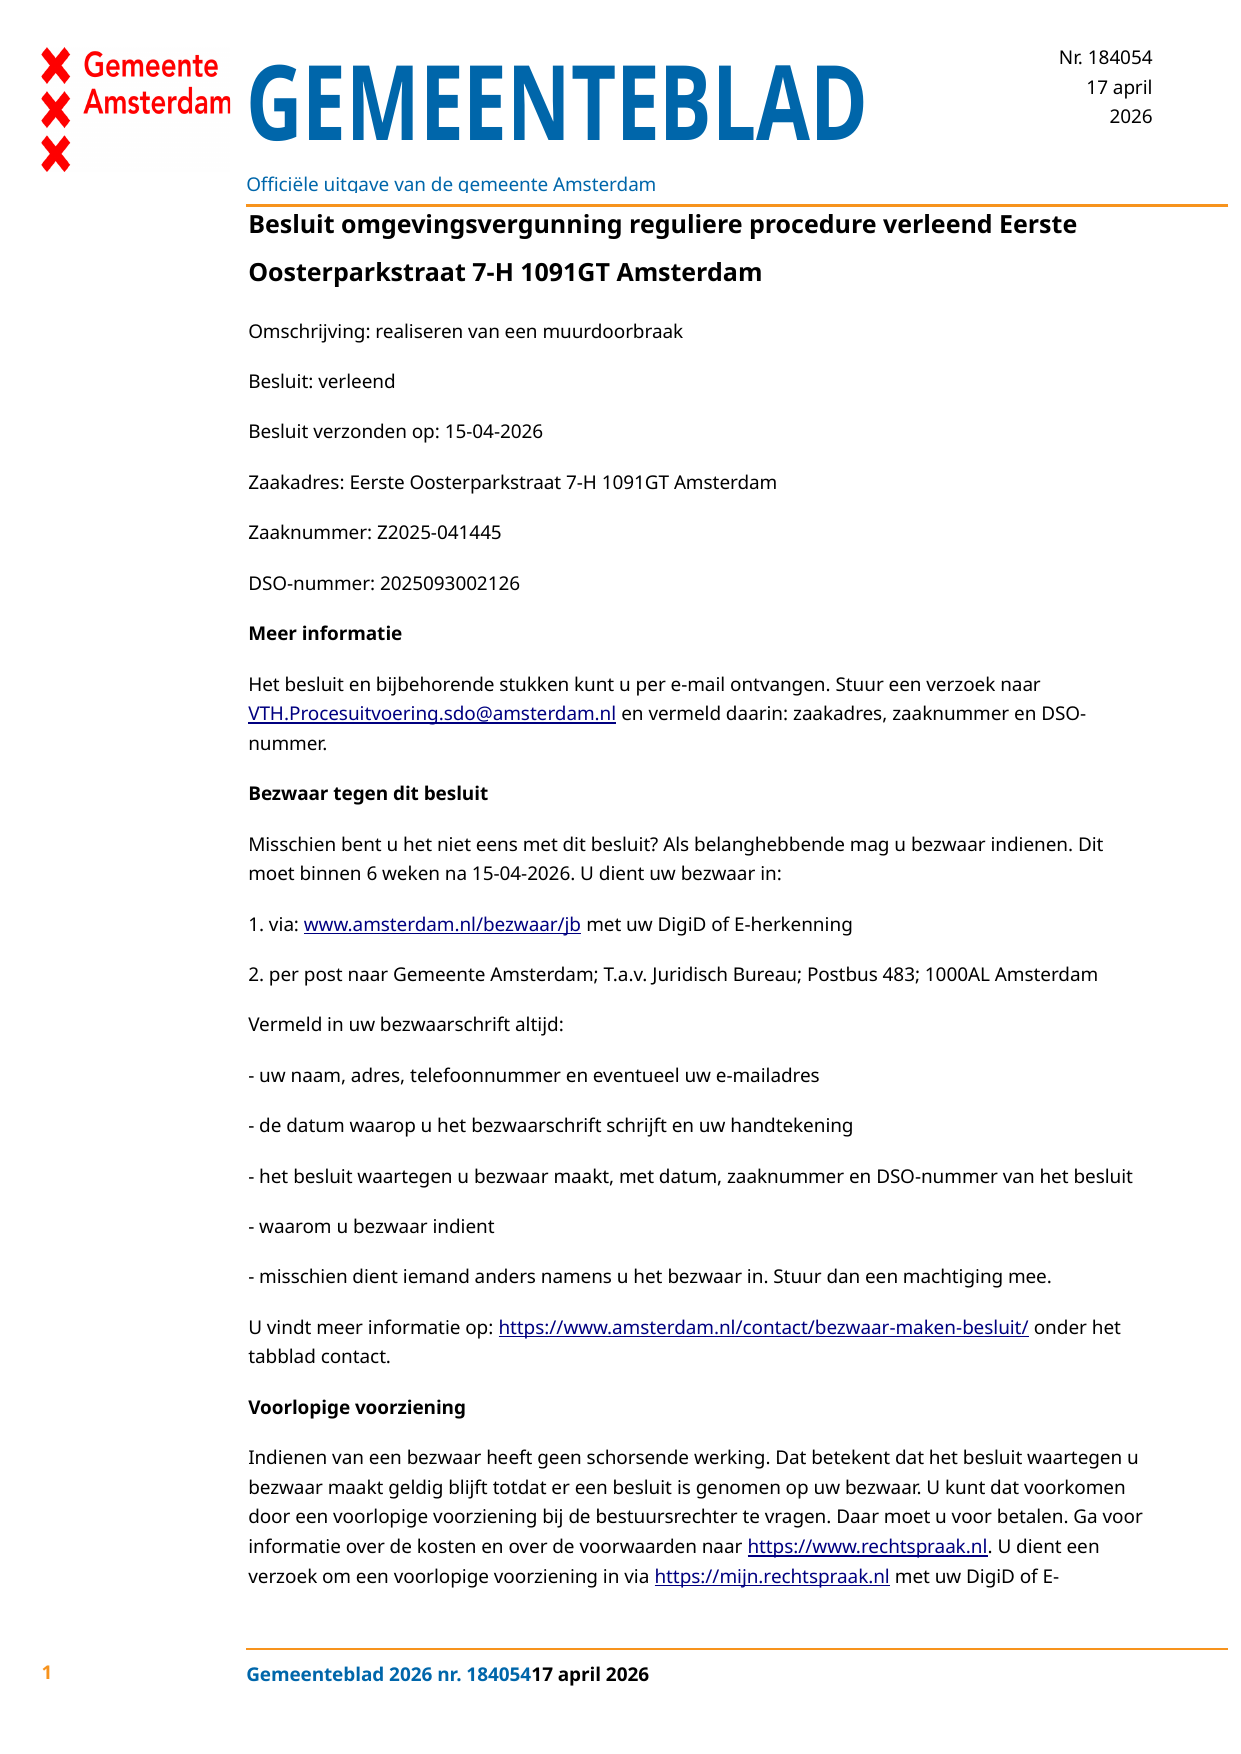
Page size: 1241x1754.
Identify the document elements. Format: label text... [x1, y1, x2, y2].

text Zaakadres: Eerste Oosterparkstraat 7-H 1091GT Amsterdam [248, 469, 1152, 495]
text - uw naam, adres, telefoonnummer en eventueel uw e-mailadres [248, 1062, 1152, 1088]
text Indienen van een bezwaar heeft geen schorsende werking. Dat betekent dat het besluit waartegen u bezwaar maakt geldig blijft totdat er een besluit is genomen op uw bezwaar. U kunt dat voorkomen door een voorlopige voorziening bij de bestuursrechter te vragen. Daar moet u voor betalen. Ga voor informatie over de kosten en over de voorwaarden naar https://www.rechtspraak.nl. U dient een verzoek om een voorlopige voorziening in via https://mijn.rechtspraak.nl met uw DigiD of E- [248, 1444, 1152, 1589]
text - misschien dient iemand anders namens u het bezwaar in. Stuur dan een machtiging mee. [248, 1264, 1152, 1289]
text Voorlopige voorziening [248, 1394, 1152, 1420]
text Vermeld in uw bezwaarschrift altijd: [248, 1012, 1152, 1037]
text Meer informatie [248, 620, 1152, 646]
text Besluit omgevingsvergunning reguliere procedure verleend Eerste Oosterparkstraat 7-H 1091GT Amsterdam [248, 207, 1152, 288]
text Het besluit en bijbehorende stukken kunt u per e-mail ontvangen. Stuur een verzoek naar VTH.Procesuitvoering.sdo@amsterdam.nl en vermeld daarin: zaakadres, zaaknummer en DSO-nummer. [248, 671, 1152, 756]
text Besluit verzonden op: 15-04-2026 [248, 419, 1152, 444]
text Bezwaar tegen dit besluit [248, 780, 1152, 806]
text 2. per post naar Gemeente Amsterdam; T.a.v. Juridisch Bureau; Postbus 483; 1000AL Amsterdam [248, 961, 1152, 987]
text DSO-nummer: 2025093002126 [248, 570, 1152, 596]
text Misschien bent u het niet eens met dit besluit? Als belanghebbende mag u bezwaar indienen. Dit moet binnen 6 weken na 15-04-2026. U dient uw bezwaar in: [248, 831, 1152, 886]
text Zaaknummer: Z2025-041445 [248, 519, 1152, 545]
text Omschrijving: realiseren van een muurdoorbraak [248, 318, 1152, 344]
text - de datum waarop u het bezwaarschrift schrijft en uw handtekening [248, 1112, 1152, 1138]
text - waarom u bezwaar indient [248, 1213, 1152, 1239]
text 1. via: www.amsterdam.nl/bezwaar/jb met uw DigiD of E-herkenning [248, 911, 1152, 937]
text Besluit: verleend [248, 368, 1152, 394]
picture [41, 47, 231, 172]
text U vindt meer informatie op: https://www.amsterdam.nl/contact/bezwaar-maken-besluit/ onder het tabblad contact. [248, 1314, 1152, 1369]
text - het besluit waartegen u bezwaar maakt, met datum, zaaknummer en DSO-nummer van het besluit [248, 1163, 1152, 1189]
